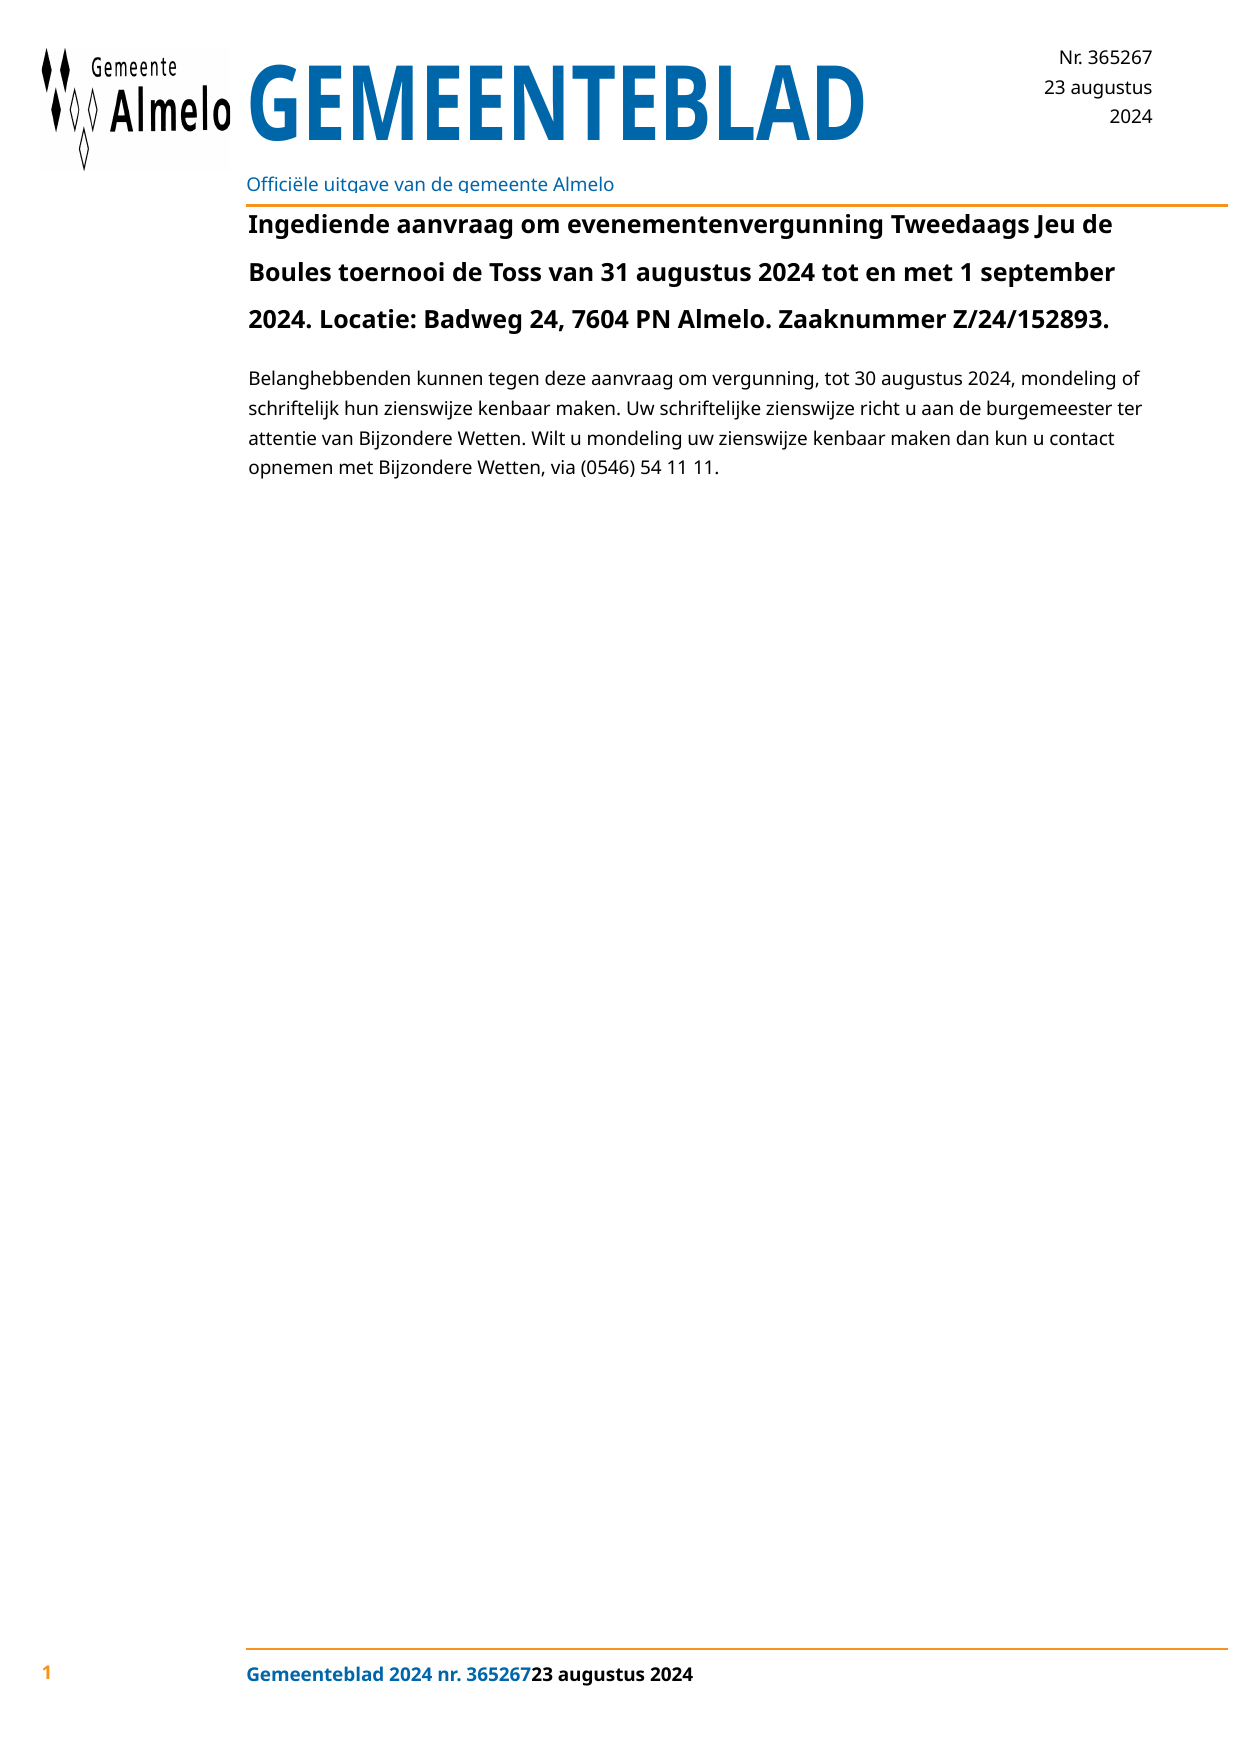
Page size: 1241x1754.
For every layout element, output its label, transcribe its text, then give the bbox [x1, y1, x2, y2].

text Ingediende aanvraag om evenementenvergunning Tweedaags Jeu de Boules toernooi de Toss van 31 augustus 2024 tot en met 1 september 2024. Locatie: Badweg 24, 7604 PN Almelo. Zaaknummer Z/24/152893. [248, 207, 1152, 336]
text Belanghebbenden kunnen tegen deze aanvraag om vergunning, tot 30 augustus 2024, mondeling of schriftelijk hun zienswijze kenbaar maken. Uw schriftelijke zienswijze richt u aan de burgemeester ter attentie van Bijzondere Wetten. Wilt u mondeling uw zienswijze kenbaar maken dan kun u contact opnemen met Bijzondere Wetten, via (0546) 54 11 11. [248, 366, 1152, 480]
picture [41, 47, 231, 172]
